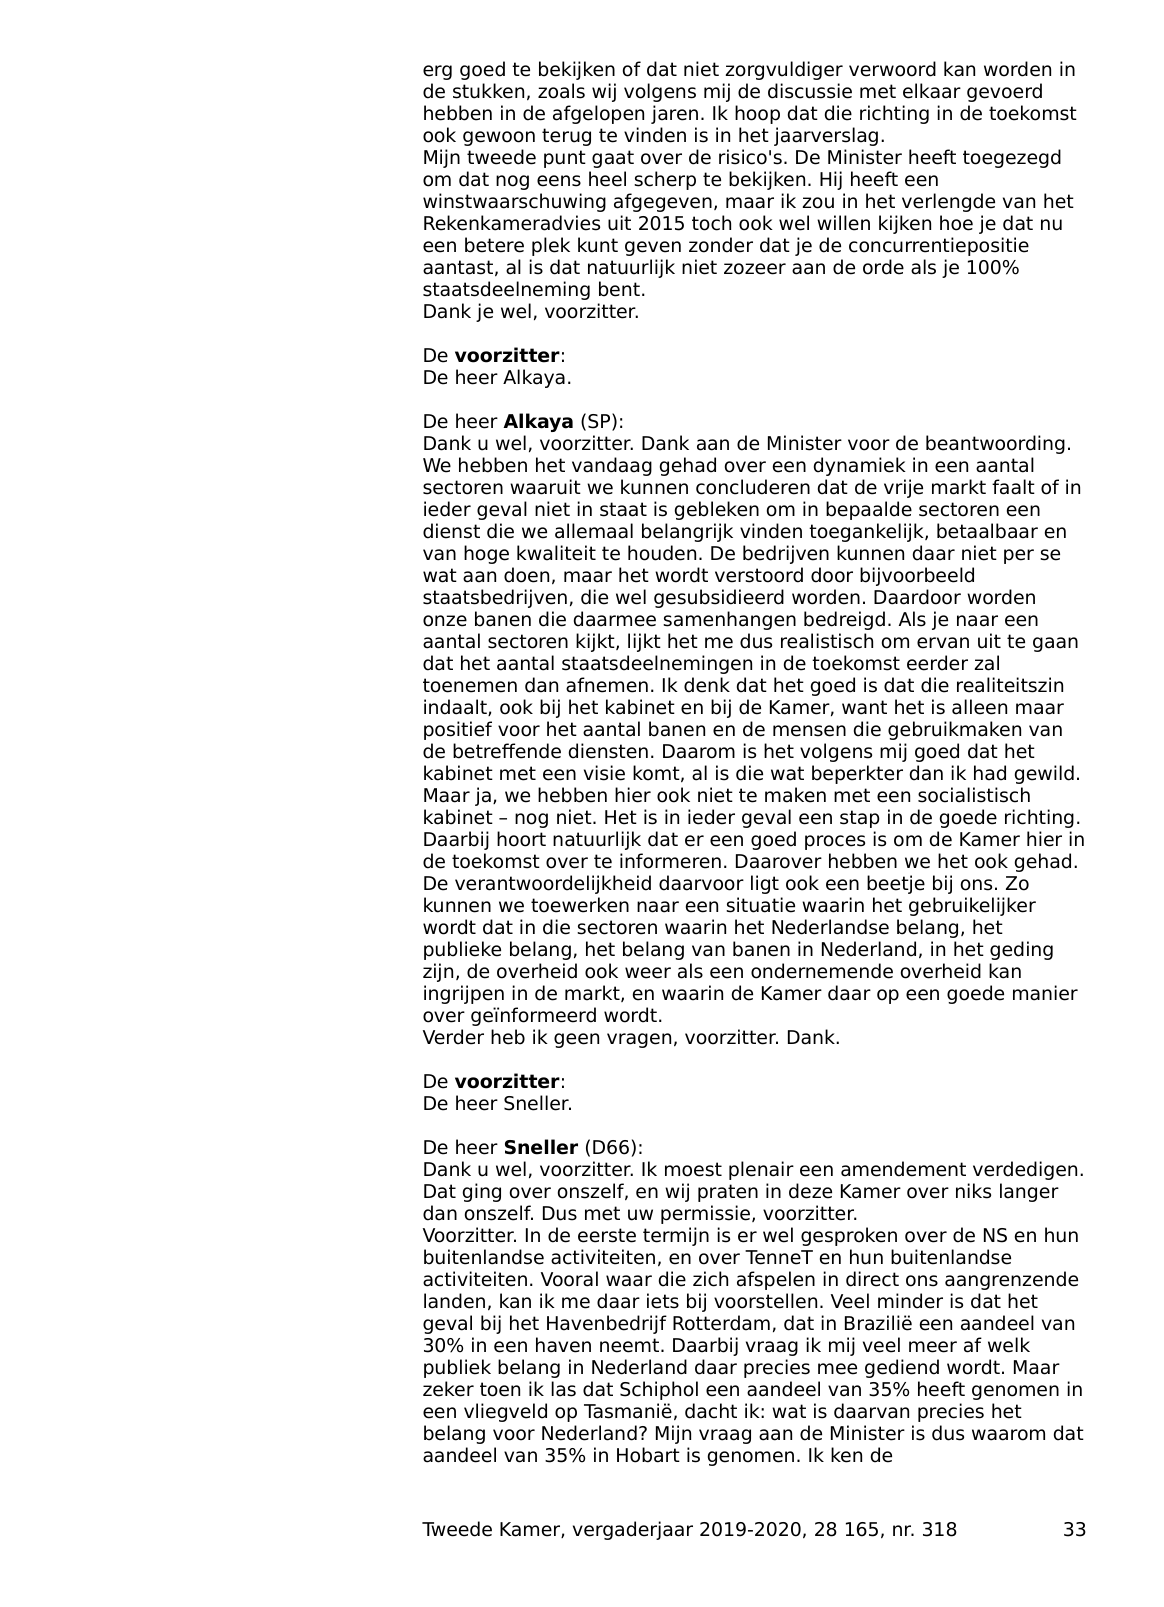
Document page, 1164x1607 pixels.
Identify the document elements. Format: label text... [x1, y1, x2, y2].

text De heer Sneller. [422, 1093, 1087, 1115]
text Dank u wel, voorzitter. Ik moest plenair een amendement verdedigen. Dat ging over onszelf, en wij praten in deze Kamer over niks langer dan onszelf. Dus met uw permissie, voorzitter. [422, 1159, 1087, 1225]
text Dank u wel, voorzitter. Dank aan de Minister voor de beantwoording. We hebben het vandaag gehad over een dynamiek in een aantal sectoren waaruit we kunnen concluderen dat de vrije markt faalt of in ieder geval niet in staat is gebleken om in bepaalde sectoren een dienst die we allemaal belangrijk vinden toegankelijk, betaalbaar en van hoge kwaliteit te houden. De bedrijven kunnen daar niet per se wat aan doen, maar het wordt verstoord door bijvoorbeeld staatsbedrijven, die wel gesubsidieerd worden. Daardoor worden onze banen die daarmee samenhangen bedreigd. Als je naar een aantal sectoren kijkt, lijkt het me dus realistisch om ervan uit te gaan dat het aantal staatsdeelnemingen in de toekomst eerder zal toenemen dan afnemen. Ik denk dat het goed is dat die realiteitszin indaalt, ook bij het kabinet en bij de Kamer, want het is alleen maar positief voor het aantal banen en de mensen die gebruikmaken van de betreffende diensten. Daarom is het volgens mij goed dat het kabinet met een visie komt, al is die wat beperkter dan ik had gewild. Maar ja, we hebben hier ook niet te maken met een socialistisch kabinet – nog niet. Het is in ieder geval een stap in de goede richting. Daarbij hoort natuurlijk dat er een goed proces is om de Kamer hier in de toekomst over te informeren. Daarover hebben we het ook gehad. De verantwoordelijkheid daarvoor ligt ook een beetje bij ons. Zo kunnen we toewerken naar een situatie waarin het gebruikelijker wordt dat in die sectoren waarin het Nederlandse belang, het publieke belang, het belang van banen in Nederland, in het geding zijn, de overheid ook weer als een ondernemende overheid kan ingrijpen in de markt, en waarin de Kamer daar op een goede manier over geïnformeerd wordt. [422, 433, 1087, 1027]
text De heer Sneller (D66): [422, 1137, 1087, 1159]
text Voorzitter. In de eerste termijn is er wel gesproken over de NS en hun buitenlandse activiteiten, en over TenneT en hun buitenlandse activiteiten. Vooral waar die zich afspelen in direct ons aangrenzende landen, kan ik me daar iets bij voorstellen. Veel minder is dat het geval bij het Havenbedrijf Rotterdam, dat in Brazilië een aandeel van 30% in een haven neemt. Daarbij vraag ik mij veel meer af welk publiek belang in Nederland daar precies mee gediend wordt. Maar zeker toen ik las dat Schiphol een aandeel van 35% heeft genomen in een vliegveld op Tasmanië, dacht ik: wat is daarvan precies het belang voor Nederland? Mijn vraag aan de Minister is dus waarom dat aandeel van 35% in Hobart is genomen. Ik ken de [422, 1225, 1087, 1467]
text De heer Alkaya (SP): [422, 411, 1087, 433]
text Verder heb ik geen vragen, voorzitter. Dank. [422, 1027, 1087, 1048]
text Dank je wel, voorzitter. [422, 301, 1087, 323]
text De heer Alkaya. [422, 367, 1087, 389]
text De voorzitter: [422, 345, 1087, 367]
text De voorzitter: [422, 1071, 1087, 1093]
text erg goed te bekijken of dat niet zorgvuldiger verwoord kan worden in de stukken, zoals wij volgens mij de discussie met elkaar gevoerd hebben in de afgelopen jaren. Ik hoop dat die richting in de toekomst ook gewoon terug te vinden is in het jaarverslag. [422, 59, 1087, 147]
text Mijn tweede punt gaat over de risico's. De Minister heeft toegezegd om dat nog eens heel scherp te bekijken. Hij heeft een winstwaarschuwing afgegeven, maar ik zou in het verlengde van het Rekenkameradvies uit 2015 toch ook wel willen kijken hoe je dat nu een betere plek kunt geven zonder dat je de concurrentiepositie aantast, al is dat natuurlijk niet zozeer aan de orde als je 100% staatsdeelneming bent. [422, 147, 1087, 301]
